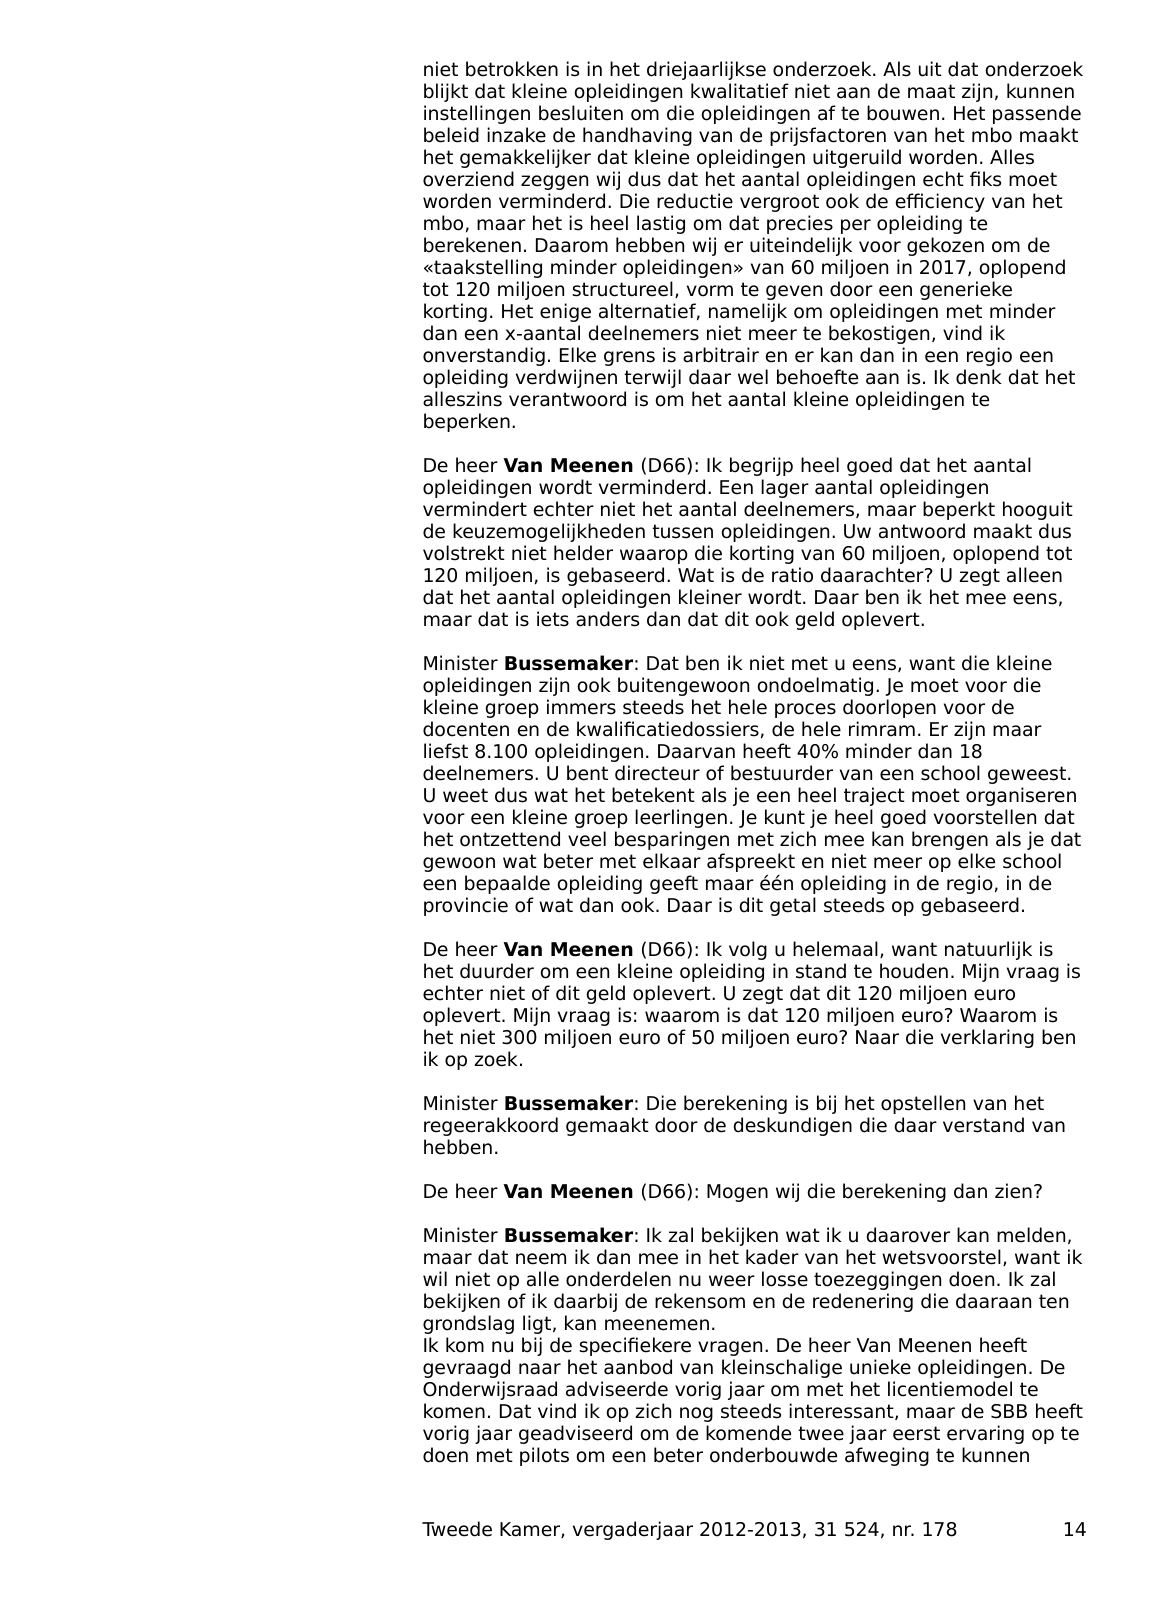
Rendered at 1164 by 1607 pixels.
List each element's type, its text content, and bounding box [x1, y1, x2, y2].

text Ik kom nu bij de specifiekere vragen. De heer Van Meenen heeft gevraagd naar het aanbod van kleinschalige unieke opleidingen. De Onderwijsraad adviseerde vorig jaar om met het licentiemodel te komen. Dat vind ik op zich nog steeds interessant, maar de SBB heeft vorig jaar geadviseerd om de komende twee jaar eerst ervaring op te doen met pilots om een beter onderbouwde afweging te kunnen [422, 1335, 1087, 1467]
text niet betrokken is in het driejaarlijkse onderzoek. Als uit dat onderzoek blijkt dat kleine opleidingen kwalitatief niet aan de maat zijn, kunnen instellingen besluiten om die opleidingen af te bouwen. Het passende beleid inzake de handhaving van de prijsfactoren van het mbo maakt het gemakkelijker dat kleine opleidingen uitgeruild worden. Alles overziend zeggen wij dus dat het aantal opleidingen echt fiks moet worden verminderd. Die reductie vergroot ook de efficiency van het mbo, maar het is heel lastig om dat precies per opleiding te berekenen. Daarom hebben wij er uiteindelijk voor gekozen om de «taakstelling minder opleidingen» van 60 miljoen in 2017, oplopend tot 120 miljoen structureel, vorm te geven door een generieke korting. Het enige alternatief, namelijk om opleidingen met minder dan een x-aantal deelnemers niet meer te bekostigen, vind ik onverstandig. Elke grens is arbitrair en er kan dan in een regio een opleiding verdwijnen terwijl daar wel behoefte aan is. Ik denk dat het alleszins verantwoord is om het aantal kleine opleidingen te beperken. [422, 59, 1087, 433]
text De heer Van Meenen (D66): Ik volg u helemaal, want natuurlijk is het duurder om een kleine opleiding in stand te houden. Mijn vraag is echter niet of dit geld oplevert. U zegt dat dit 120 miljoen euro oplevert. Mijn vraag is: waarom is dat 120 miljoen euro? Waarom is het niet 300 miljoen euro of 50 miljoen euro? Naar die verklaring ben ik op zoek. [422, 939, 1087, 1071]
text Minister Bussemaker: Die berekening is bij het opstellen van het regeerakkoord gemaakt door de deskundigen die daar verstand van hebben. [422, 1093, 1087, 1159]
text De heer Van Meenen (D66): Mogen wij die berekening dan zien? [422, 1181, 1087, 1203]
text Minister Bussemaker: Ik zal bekijken wat ik u daarover kan melden, maar dat neem ik dan mee in het kader van het wetsvoorstel, want ik wil niet op alle onderdelen nu weer losse toezeggingen doen. Ik zal bekijken of ik daarbij de rekensom en de redenering die daaraan ten grondslag ligt, kan meenemen. [422, 1225, 1087, 1335]
text De heer Van Meenen (D66): Ik begrijp heel goed dat het aantal opleidingen wordt verminderd. Een lager aantal opleidingen vermindert echter niet het aantal deelnemers, maar beperkt hooguit de keuzemogelijkheden tussen opleidingen. Uw antwoord maakt dus volstrekt niet helder waarop die korting van 60 miljoen, oplopend tot 120 miljoen, is gebaseerd. Wat is de ratio daarachter? U zegt alleen dat het aantal opleidingen kleiner wordt. Daar ben ik het mee eens, maar dat is iets anders dan dat dit ook geld oplevert. [422, 455, 1087, 631]
text Minister Bussemaker: Dat ben ik niet met u eens, want die kleine opleidingen zijn ook buitengewoon ondoelmatig. Je moet voor die kleine groep immers steeds het hele proces doorlopen voor de docenten en de kwalificatiedossiers, de hele rimram. Er zijn maar liefst 8.100 opleidingen. Daarvan heeft 40% minder dan 18 deelnemers. U bent directeur of bestuurder van een school geweest. U weet dus wat het betekent als je een heel traject moet organiseren voor een kleine groep leerlingen. Je kunt je heel goed voorstellen dat het ontzettend veel besparingen met zich mee kan brengen als je dat gewoon wat beter met elkaar afspreekt en niet meer op elke school een bepaalde opleiding geeft maar één opleiding in de regio, in de provincie of wat dan ook. Daar is dit getal steeds op gebaseerd. [422, 653, 1087, 917]
